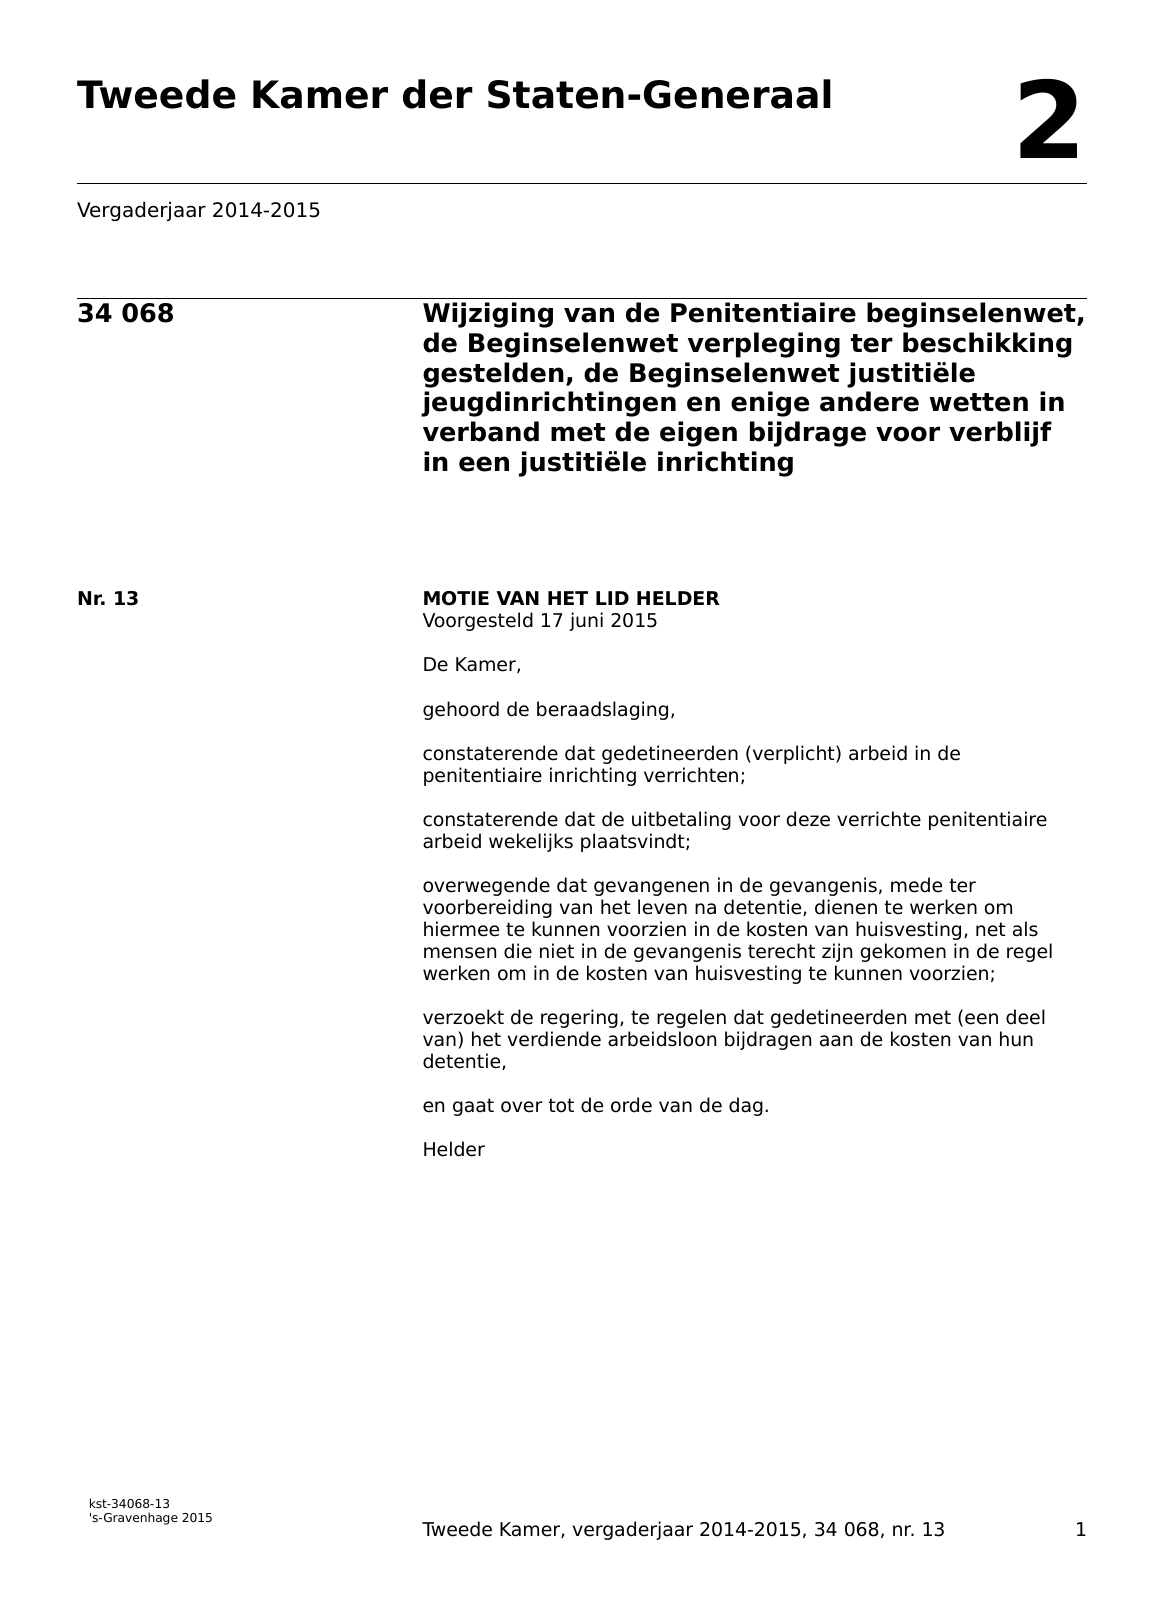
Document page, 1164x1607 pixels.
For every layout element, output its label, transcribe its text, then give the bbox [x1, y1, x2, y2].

subtitle Nr. 13 MOTIE VAN HET LID HELDER [77, 588, 1087, 610]
text en gaat over tot de orde van de dag. [422, 1095, 1087, 1117]
text 's-Gravenhage 2015 [88, 1511, 323, 1525]
table_header Tweede Kamer der Staten-Generaal [77, 59, 886, 183]
text verzoekt de regering, te regelen dat gedetineerden met (een deel van) het verdiende arbeidsloon bijdragen aan de kosten van hun detentie, [422, 1007, 1087, 1073]
text overwegende dat gevangenen in de gevangenis, mede ter voorbereiding van het leven na detentie, dienen te werken om hiermee te kunnen voorzien in de kosten van huisvesting, net als mensen die niet in de gevangenis terecht zijn gekomen in de regel werken om in de kosten van huisvesting te kunnen voorzien; [422, 875, 1087, 985]
text Helder [422, 1139, 1087, 1161]
table_cell Vergaderjaar 2014-2015 [77, 184, 1087, 298]
text kst-34068-13 [88, 1497, 323, 1511]
text Voorgesteld 17 juni 2015 [422, 610, 1087, 632]
text gehoord de beraadslaging, [422, 698, 1087, 720]
text constaterende dat gedetineerden (verplicht) arbeid in de penitentiaire inrichting verrichten; [422, 743, 1087, 787]
subtitle 34 068 Wijziging van de Penitentiaire beginselenwet, de Beginselenwet verpleging ter beschikking gestelden, de Beginselenwet justitiële jeugdinrichtingen en enige andere wetten in verband met de eigen bijdrage voor verblijf in een justitiële inrichting [77, 299, 1087, 477]
table_header 2 [886, 59, 1087, 183]
text constaterende dat de uitbetaling voor deze verrichte penitentiaire arbeid wekelijks plaatsvindt; [422, 809, 1087, 853]
text De Kamer, [422, 654, 1087, 676]
